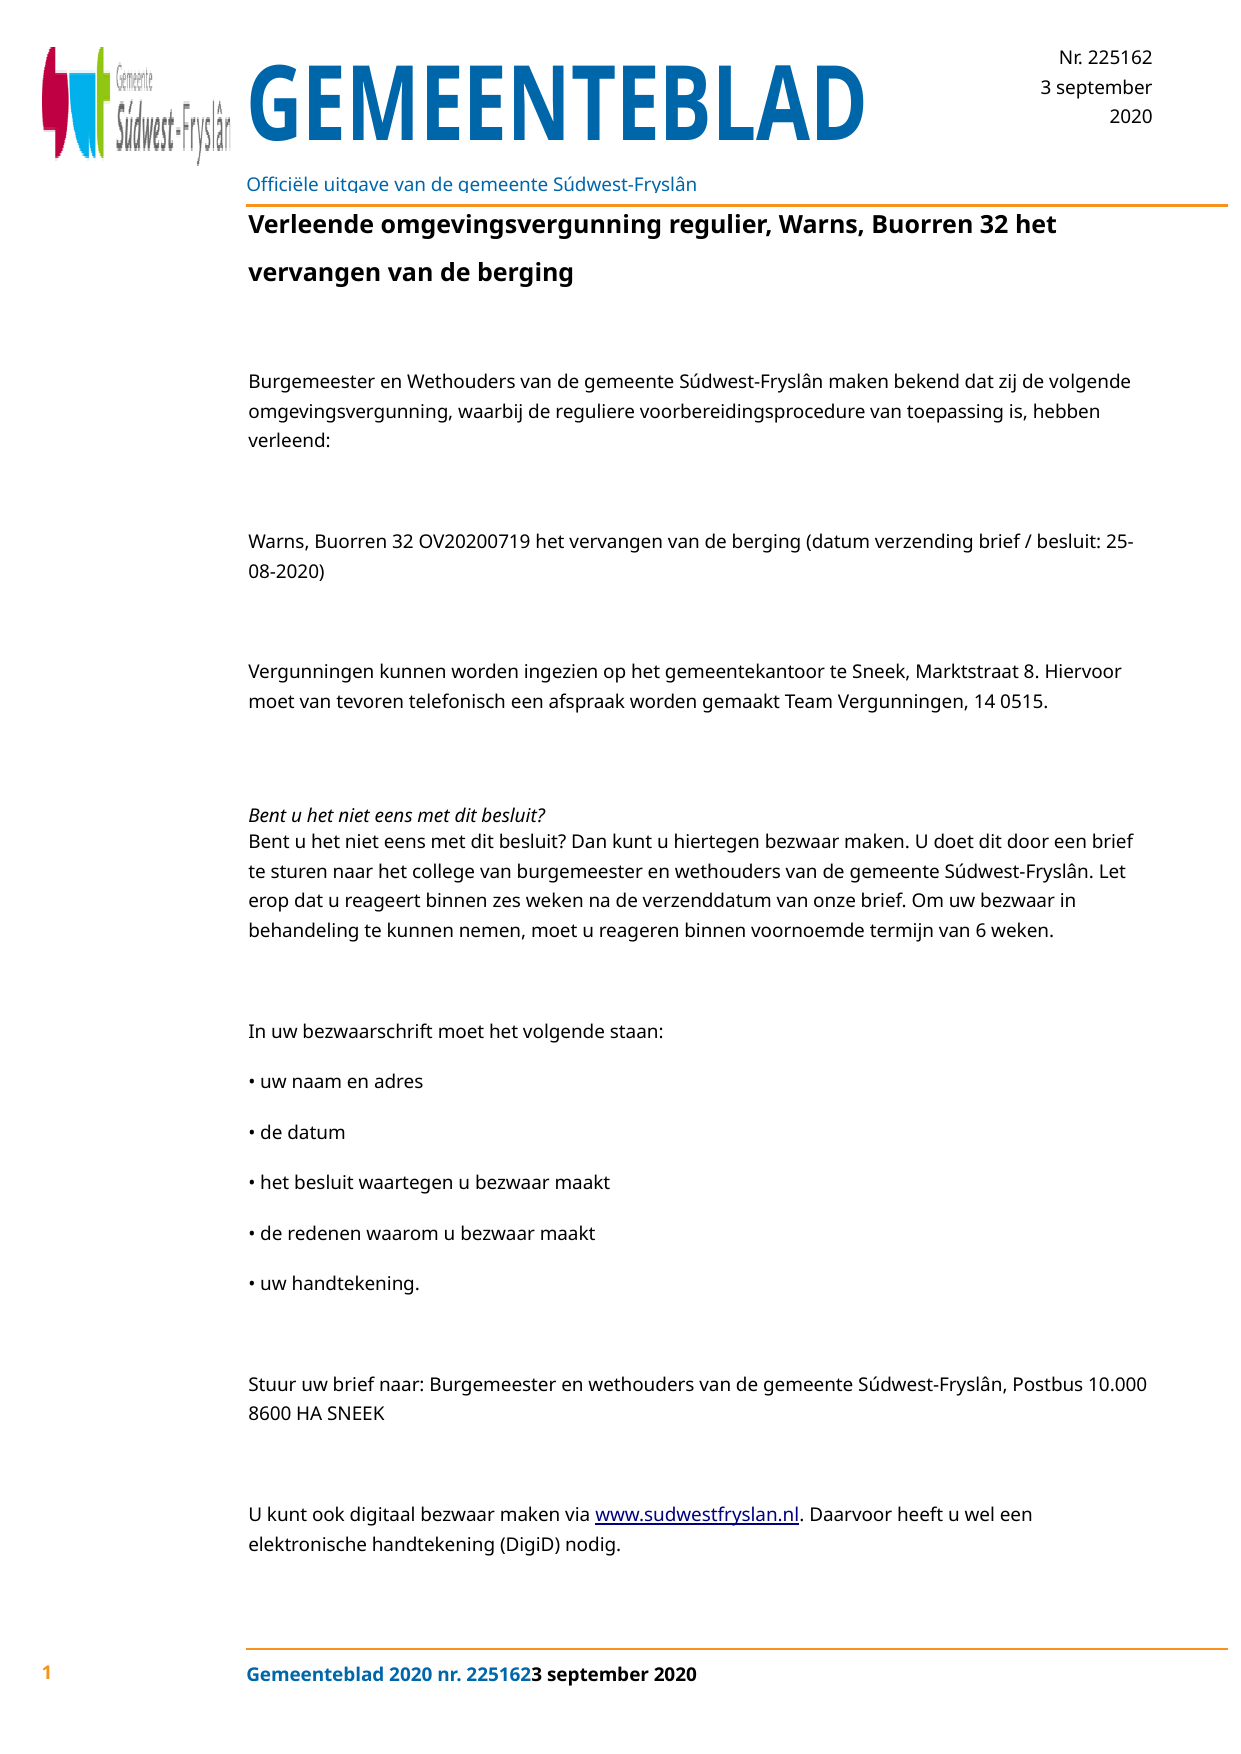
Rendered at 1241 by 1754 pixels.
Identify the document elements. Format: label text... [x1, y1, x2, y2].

text Bent u het niet eens met dit besluit? Dan kunt u hiertegen bezwaar maken. U doet dit door een brief te sturen naar het college van burgemeester en wethouders van de gemeente Súdwest-Fryslân. Let erop dat u reageert binnen zes weken na de verzenddatum van onze brief. Om uw bezwaar in behandeling te kunnen nemen, moet u reageren binnen voornoemde termijn van 6 weken. [248, 828, 1152, 943]
text Stuur uw brief naar: Burgemeester en wethouders van de gemeente Súdwest-Fryslân, Postbus 10.000 8600 HA SNEEK [248, 1371, 1152, 1426]
text Burgemeester en Wethouders van de gemeente Súdwest-Fryslân maken bekend dat zij de volgende omgevingsvergunning, waarbij de reguliere voorbereidingsprocedure van toepassing is, hebben verleend: [248, 368, 1152, 453]
text Vergunningen kunnen worden ingezien op het gemeentekantoor te Sneek, Marktstraat 8. Hiervoor moet van tevoren telefonisch een afspraak worden gemaakt Team Vergunningen, 14 0515. [248, 659, 1152, 714]
text Warns, Buorren 32 OV20200719 het vervangen van de berging (datum verzending brief / besluit: 25-08-2020) [248, 528, 1152, 584]
text • uw handtekening. [248, 1270, 1152, 1296]
text • de datum [248, 1119, 1152, 1144]
text Bent u het niet eens met dit besluit? [248, 803, 1152, 828]
text • uw naam en adres [248, 1068, 1152, 1094]
text • het besluit waartegen u bezwaar maakt [248, 1169, 1152, 1195]
text • de redenen waarom u bezwaar maakt [248, 1220, 1152, 1245]
picture [41, 47, 231, 172]
text Verleende omgevingsvergunning regulier, Warns, Buorren 32 het vervangen van de berging [248, 207, 1152, 288]
text U kunt ook digitaal bezwaar maken via www.sudwestfryslan.nl. Daarvoor heeft u wel een elektronische handtekening (DigiD) nodig. [248, 1501, 1152, 1557]
text In uw bezwaarschrift moet het volgende staan: [248, 1018, 1152, 1044]
